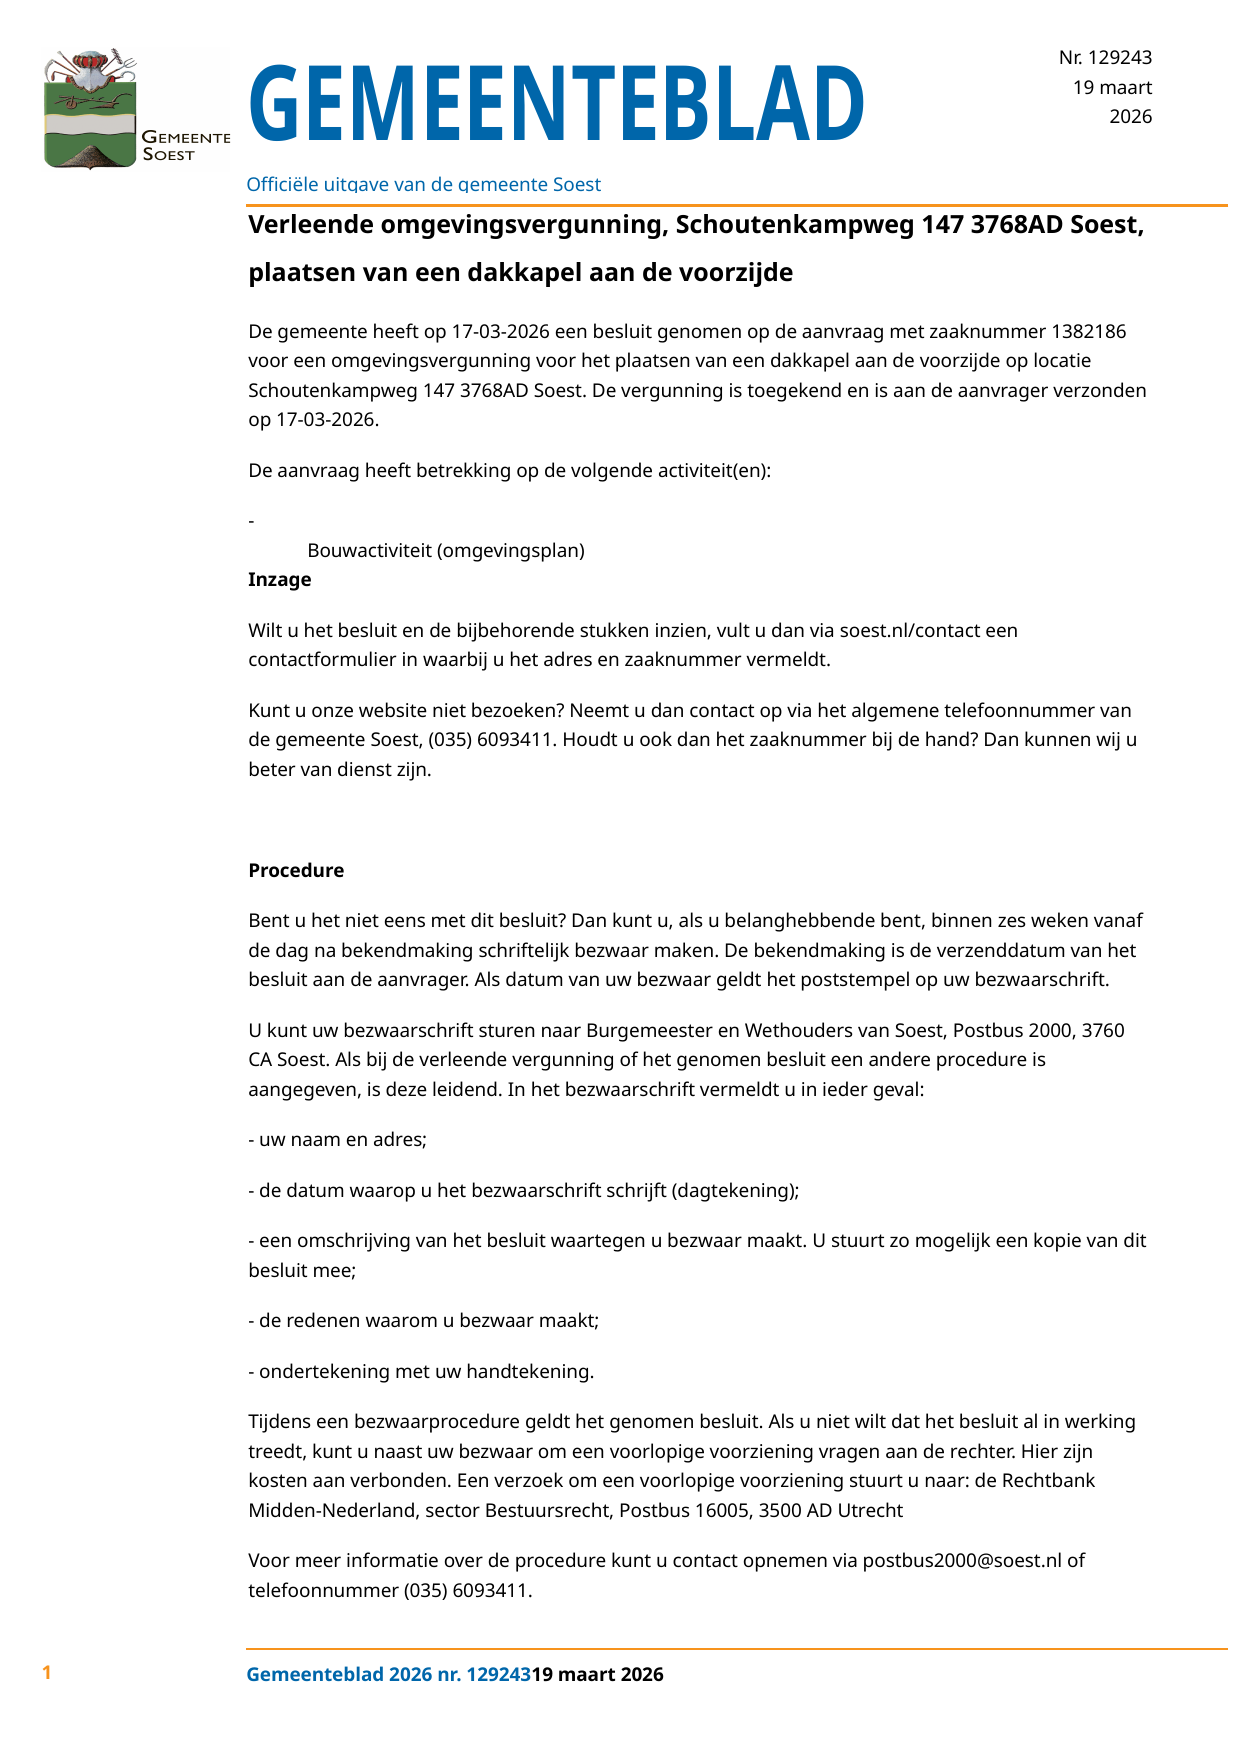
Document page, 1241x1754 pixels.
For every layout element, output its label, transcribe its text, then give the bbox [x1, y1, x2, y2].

text U kunt uw bezwaarschrift sturen naar Burgemeester en Wethouders van Soest, Postbus 2000, 3760 CA Soest. Als bij de verleende vergunning of het genomen besluit een andere procedure is aangegeven, is deze leidend. In het bezwaarschrift vermeldt u in ieder geval: [248, 1017, 1152, 1102]
text Inzage [248, 567, 1152, 592]
text De aanvraag heeft betrekking op de volgende activiteit(en): [248, 457, 1152, 483]
text - ondertekening met uw handtekening. [248, 1358, 1152, 1384]
text Bent u het niet eens met dit besluit? Dan kunt u, als u belanghebbende bent, binnen zes weken vanaf de dag na bekendmaking schriftelijk bezwaar maken. De bekendmaking is de verzenddatum van het besluit aan de aanvrager. Als datum van uw bezwaar geldt het poststempel op uw bezwaarschrift. [248, 907, 1152, 992]
text Verleende omgevingsvergunning, Schoutenkampweg 147 3768AD Soest, plaatsen van een dakkapel aan de voorzijde [248, 207, 1152, 288]
text - een omschrijving van het besluit waartegen u bezwaar maakt. U stuurt zo mogelijk een kopie van dit besluit mee; [248, 1227, 1152, 1283]
text Wilt u het besluit en de bijbehorende stukken inzien, vult u dan via soest.nl/contact een contactformulier in waarbij u het adres en zaaknummer vermeldt. [248, 617, 1152, 672]
text De gemeente heeft op 17-03-2026 een besluit genomen op de aanvraag met zaaknummer 1382186 voor een omgevingsvergunning voor het plaatsen van een dakkapel aan de voorzijde op locatie Schoutenkampweg 147 3768AD Soest. De vergunning is toegekend en is aan de aanvrager verzonden op 17-03-2026. [248, 318, 1152, 432]
text Tijdens een bezwaarprocedure geldt het genomen besluit. Als u niet wilt dat het besluit al in werking treedt, kunt u naast uw bezwaar om een voorlopige voorziening vragen aan de rechter. Hier zijn kosten aan verbonden. Een verzoek om een voorlopige voorziening stuurt u naar: de Rechtbank Midden-Nederland, sector Bestuursrecht, Postbus 16005, 3500 AD Utrecht [248, 1408, 1152, 1523]
text - de datum waarop u het bezwaarschrift schrijft (dagtekening); [248, 1177, 1152, 1203]
text - uw naam en adres; [248, 1127, 1152, 1152]
text Voor meer informatie over de procedure kunt u contact opnemen via postbus2000@soest.nl of telefoonnummer (035) 6093411. [248, 1547, 1152, 1603]
picture [41, 47, 231, 172]
list Bouwactiviteit (omgevingsplan) [248, 537, 1152, 563]
text Kunt u onze website niet bezoeken? Neemt u dan contact op via het algemene telefoonnummer van de gemeente Soest, (035) 6093411. Houdt u ook dan het zaaknummer bij de hand? Dan kunnen wij u beter van dienst zijn. [248, 697, 1152, 782]
text - de redenen waarom u bezwaar maakt; [248, 1307, 1152, 1333]
text Procedure [248, 857, 1152, 883]
